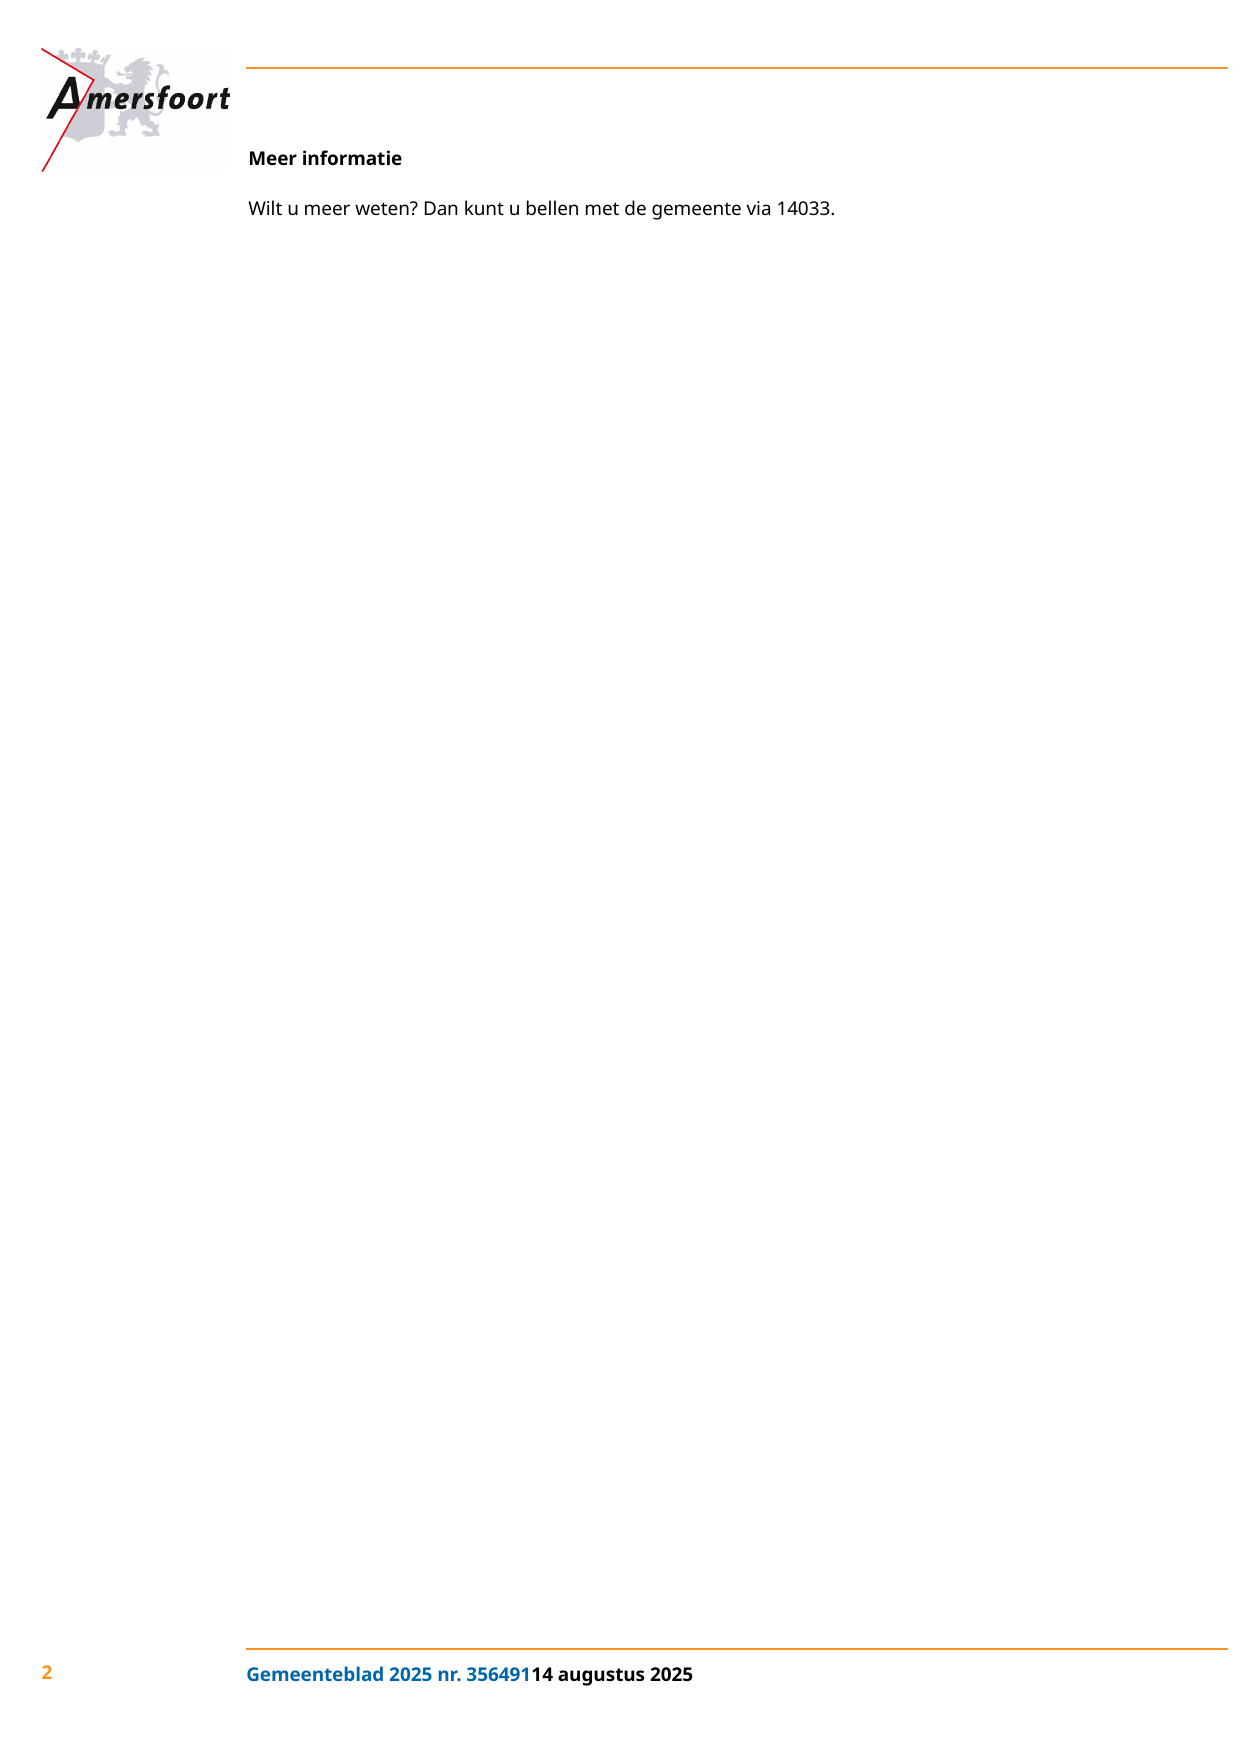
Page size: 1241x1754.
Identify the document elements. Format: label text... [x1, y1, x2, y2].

text Meer informatie [248, 145, 1152, 171]
text Wilt u meer weten? Dan kunt u bellen met de gemeente via 14033. [248, 196, 1152, 221]
picture [41, 47, 231, 172]
